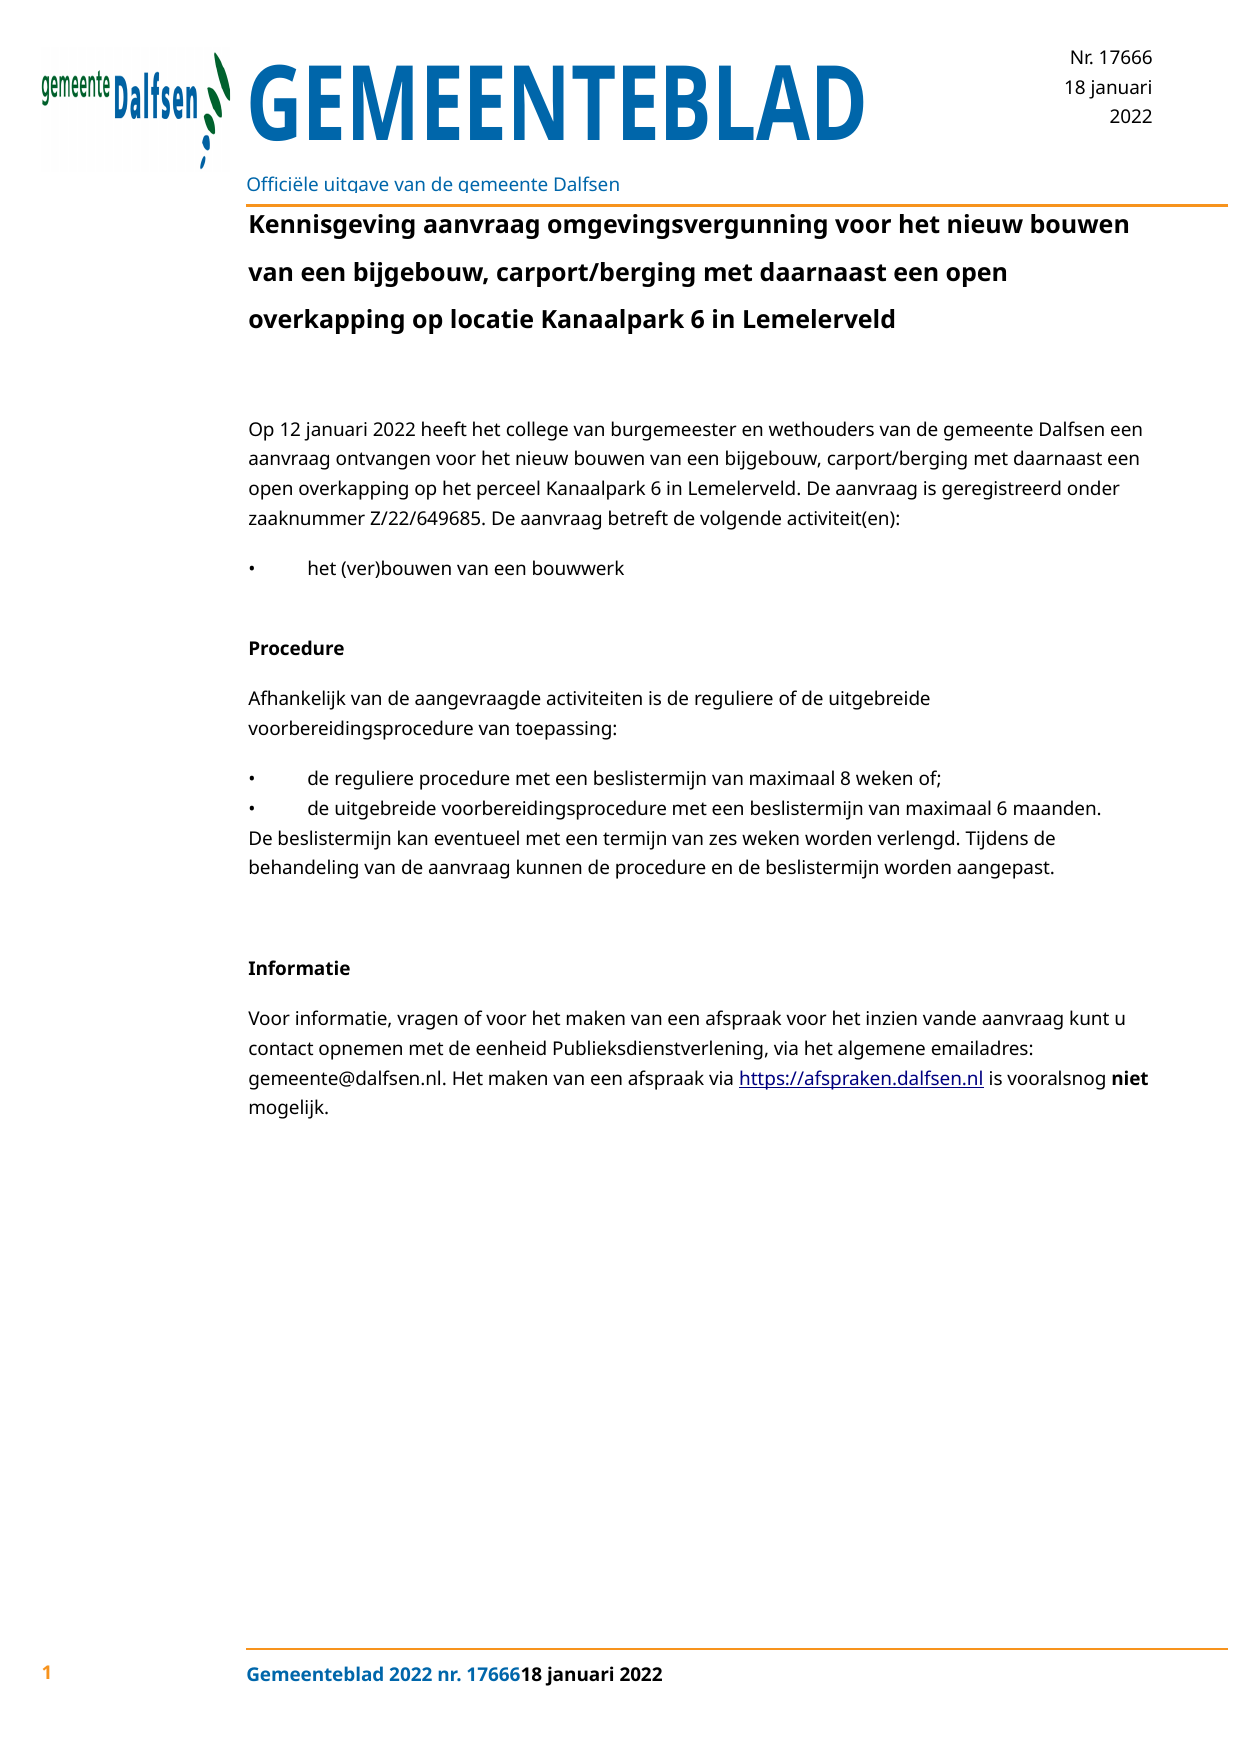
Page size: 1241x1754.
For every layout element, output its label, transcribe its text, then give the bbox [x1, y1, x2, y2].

text Afhankelijk van de aangevraagde activiteiten is de reguliere of de uitgebreide voorbereidingsprocedure van toepassing: [248, 686, 1152, 741]
list de reguliere procedure met een beslistermijn van maximaal 8 weken of; [248, 766, 1152, 791]
list de uitgebreide voorbereidingsprocedure met een beslistermijn van maximaal 6 maanden. [248, 795, 1152, 821]
text Op 12 januari 2022 heeft het college van burgemeester en wethouders van de gemeente Dalfsen een aanvraag ontvangen voor het nieuw bouwen van een bijgebouw, carport/berging met daarnaast een open overkapping op het perceel Kanaalpark 6 in Lemelerveld. De aanvraag is geregistreerd onder zaaknummer Z/22/649685. De aanvraag betreft de volgende activiteit(en): [248, 416, 1152, 530]
text Procedure [248, 635, 1152, 661]
text Kennisgeving aanvraag omgevingsvergunning voor het nieuw bouwen van een bijgebouw, carport/berging met daarnaast een open overkapping op locatie Kanaalpark 6 in Lemelerveld [248, 207, 1152, 336]
picture [41, 47, 231, 172]
text De beslistermijn kan eventueel met een termijn van zes weken worden verlengd. Tijdens de behandeling van de aanvraag kunnen de procedure en de beslistermijn worden aangepast. [248, 825, 1152, 880]
text Voor informatie, vragen of voor het maken van een afspraak voor het inzien vande aanvraag kunt u contact opnemen met de eenheid Publieksdienstverlening, via het algemene emailadres: gemeente@dalfsen.nl. Het maken van een afspraak via https://afspraken.dalfsen.nl is vooralsnog niet mogelijk. [248, 1006, 1152, 1120]
list het (ver)bouwen van een bouwwerk [248, 555, 1152, 581]
text Informatie [248, 955, 1152, 981]
